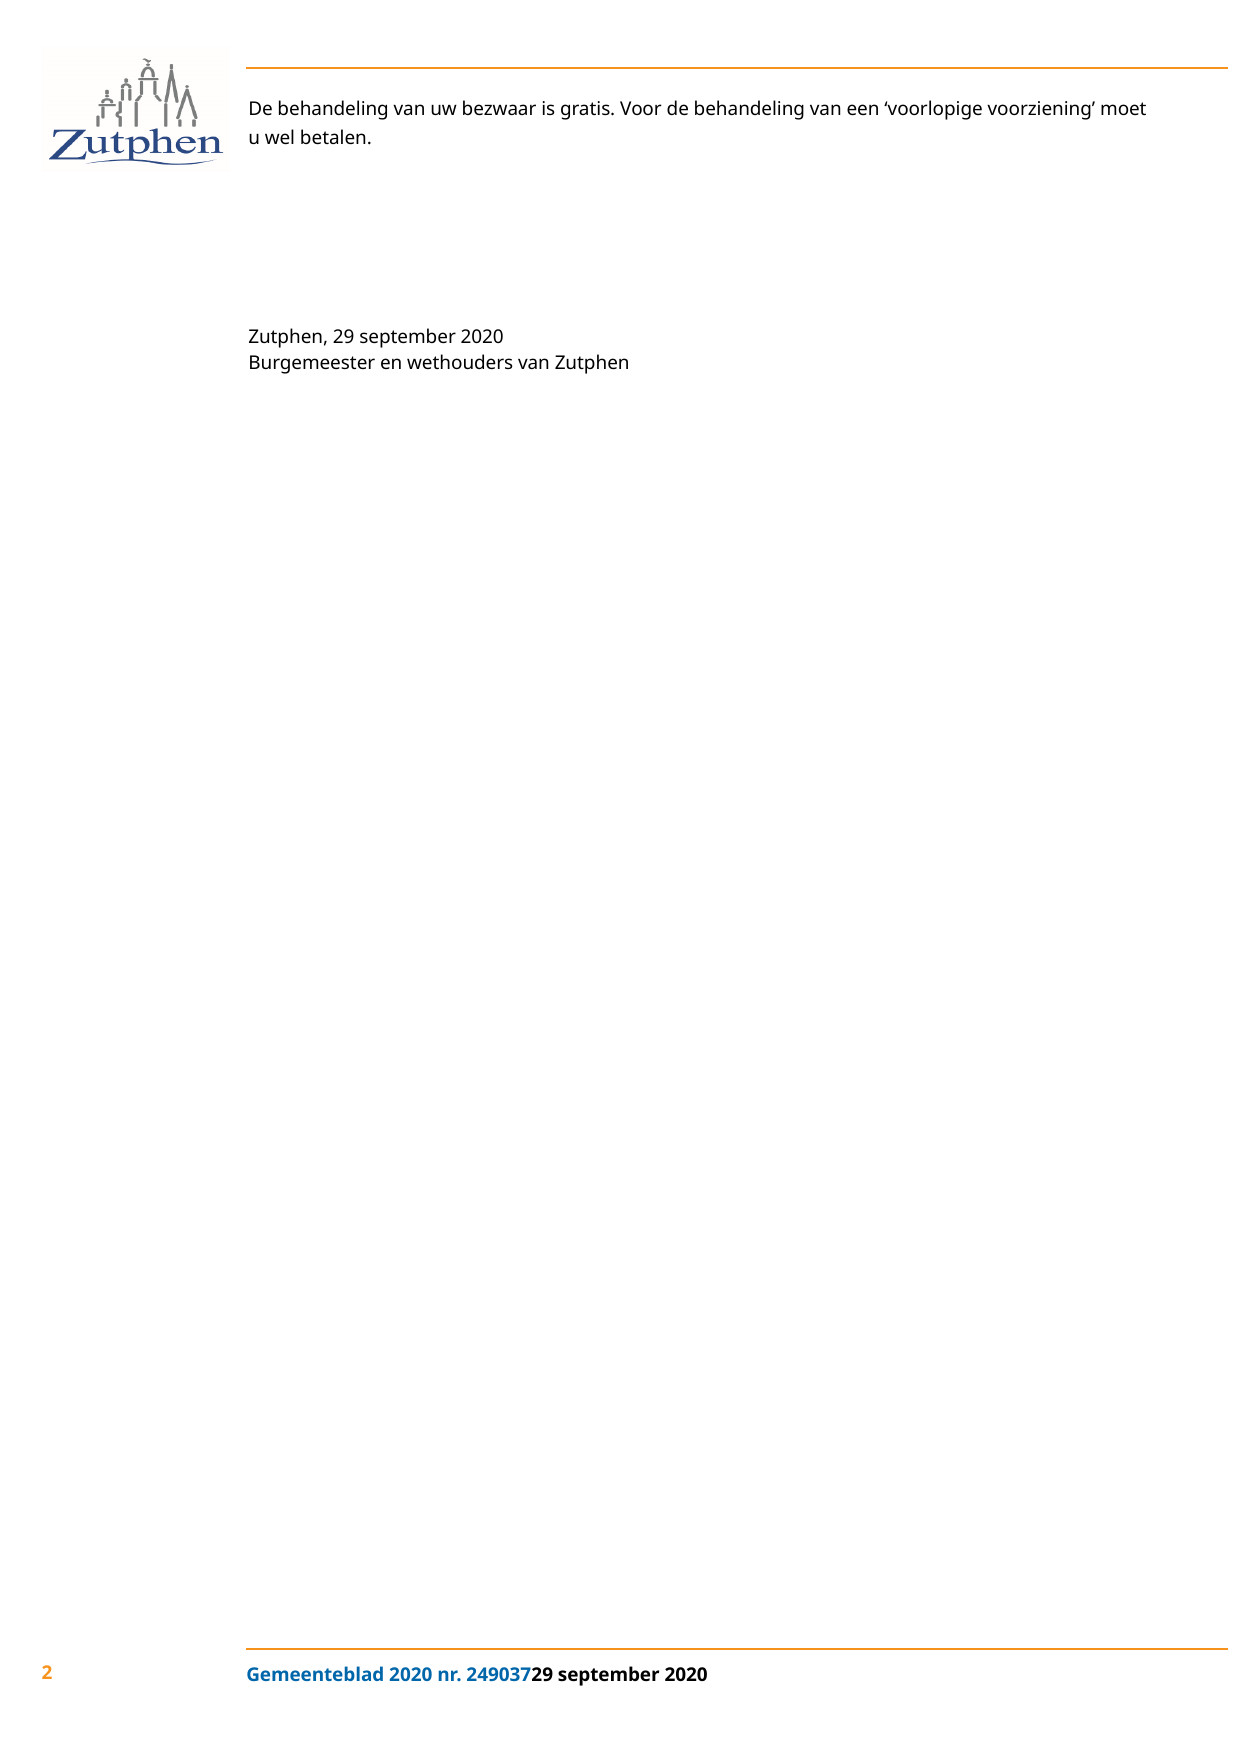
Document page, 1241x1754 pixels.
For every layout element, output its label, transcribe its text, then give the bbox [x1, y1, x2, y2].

picture [41, 47, 231, 172]
text De behandeling van uw bezwaar is gratis. Voor de behandeling van een ‘voorlopige voorziening’ moet u wel betalen. [248, 95, 1152, 150]
text Zutphen, 29 september 2020 [248, 323, 1152, 349]
text Burgemeester en wethouders van Zutphen [248, 349, 1152, 375]
